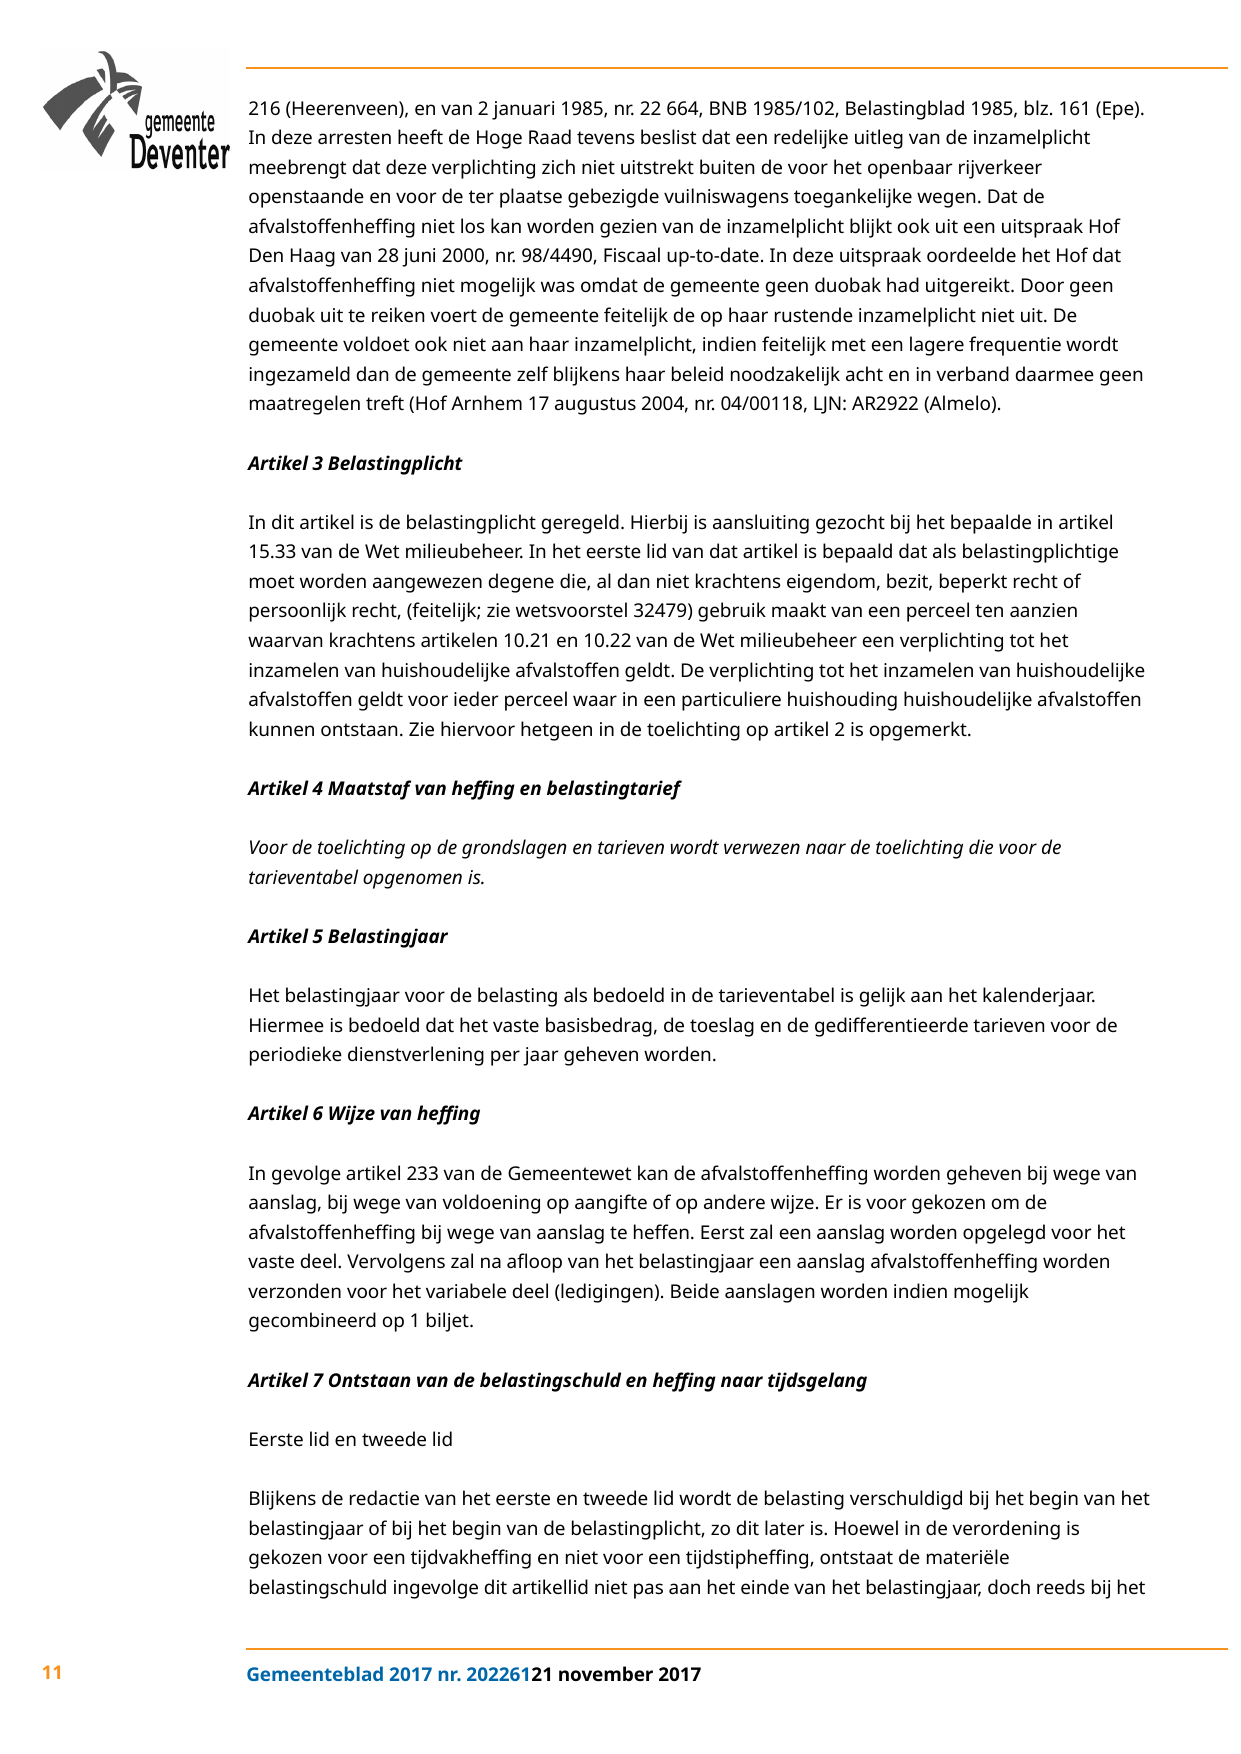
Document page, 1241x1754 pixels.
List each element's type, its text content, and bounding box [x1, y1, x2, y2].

text In dit artikel is de belastingplicht geregeld. Hierbij is aansluiting gezocht bij het bepaalde in artikel 15.33 van de Wet milieubeheer. In het eerste lid van dat artikel is bepaald dat als belastingplichtige moet worden aangewezen degene die, al dan niet krachtens eigendom, bezit, beperkt recht of persoonlijk recht, (feitelijk; zie wetsvoorstel 32479) gebruik maakt van een perceel ten aanzien waarvan krachtens artikelen 10.21 en 10.22 van de Wet milieubeheer een verplichting tot het inzamelen van huishoudelijke afvalstoffen geldt. De verplichting tot het inzamelen van huishoudelijke afvalstoffen geldt voor ieder perceel waar in een particuliere huishouding huishoudelijke afvalstoffen kunnen ontstaan. Zie hiervoor hetgeen in de toelichting op artikel 2 is opgemerkt. [248, 509, 1152, 742]
text Voor de toelichting op de grondslagen en tarieven wordt verwezen naar de toelichting die voor de tarieventabel opgenomen is. [248, 834, 1152, 890]
text Artikel 6 Wijze van heffing [248, 1101, 1152, 1126]
text Blijkens de redactie van het eerste en tweede lid wordt de belasting verschuldigd bij het begin van het belastingjaar of bij het begin van de belastingplicht, zo dit later is. Hoewel in de verordening is gekozen voor een tijdvakheffing en niet voor een tijdstipheffing, ontstaat de materiële belastingschuld ingevolge dit artikellid niet pas aan het einde van het belastingjaar, doch reeds bij het [248, 1485, 1152, 1600]
text Artikel 4 Maatstaf van heffing en belastingtarief [248, 775, 1152, 801]
text Artikel 5 Belastingjaar [248, 923, 1152, 949]
text Artikel 3 Belastingplicht [248, 450, 1152, 476]
text Het belastingjaar voor de belasting als bedoeld in de tarieventabel is gelijk aan het kalenderjaar. Hiermee is bedoeld dat het vaste basisbedrag, de toeslag en de gedifferentieerde tarieven voor de periodieke dienstverlening per jaar geheven worden. [248, 982, 1152, 1067]
text In gevolge artikel 233 van de Gemeentewet kan de afvalstoffenheffing worden geheven bij wege van aanslag, bij wege van voldoening op aangifte of op andere wijze. Er is voor gekozen om de afvalstoffenheffing bij wege van aanslag te heffen. Eerst zal een aanslag worden opgelegd voor het vaste deel. Vervolgens zal na afloop van het belastingjaar een aanslag afvalstoffenheffing worden verzonden voor het variabele deel (ledigingen). Beide aanslagen worden indien mogelijk gecombineerd op 1 biljet. [248, 1160, 1152, 1333]
text Eerste lid en tweede lid [248, 1426, 1152, 1452]
text Artikel 7 Ontstaan van de belastingschuld en heffing naar tijdsgelang [248, 1367, 1152, 1393]
text 216 (Heerenveen), en van 2 januari 1985, nr. 22 664, BNB 1985/102, Belastingblad 1985, blz. 161 (Epe). In deze arresten heeft de Hoge Raad tevens beslist dat een redelijke uitleg van de inzamelplicht meebrengt dat deze verplichting zich niet uitstrekt buiten de voor het openbaar rijverkeer openstaande en voor de ter plaatse gebezigde vuilniswagens toegankelijke wegen. Dat de afvalstoffenheffing niet los kan worden gezien van de inzamelplicht blijkt ook uit een uitspraak Hof Den Haag van 28 juni 2000, nr. 98/4490, Fiscaal up-to-date. In deze uitspraak oordeelde het Hof dat afvalstoffenheffing niet mogelijk was omdat de gemeente geen duobak had uitgereikt. Door geen duobak uit te reiken voert de gemeente feitelijk de op haar rustende inzamelplicht niet uit. De gemeente voldoet ook niet aan haar inzamelplicht, indien feitelijk met een lagere frequentie wordt ingezameld dan de gemeente zelf blijkens haar beleid noodzakelijk acht en in verband daarmee geen maatregelen treft (Hof Arnhem 17 augustus 2004, nr. 04/00118, LJN: AR2922 (Almelo). [248, 95, 1152, 416]
picture [41, 47, 231, 172]
